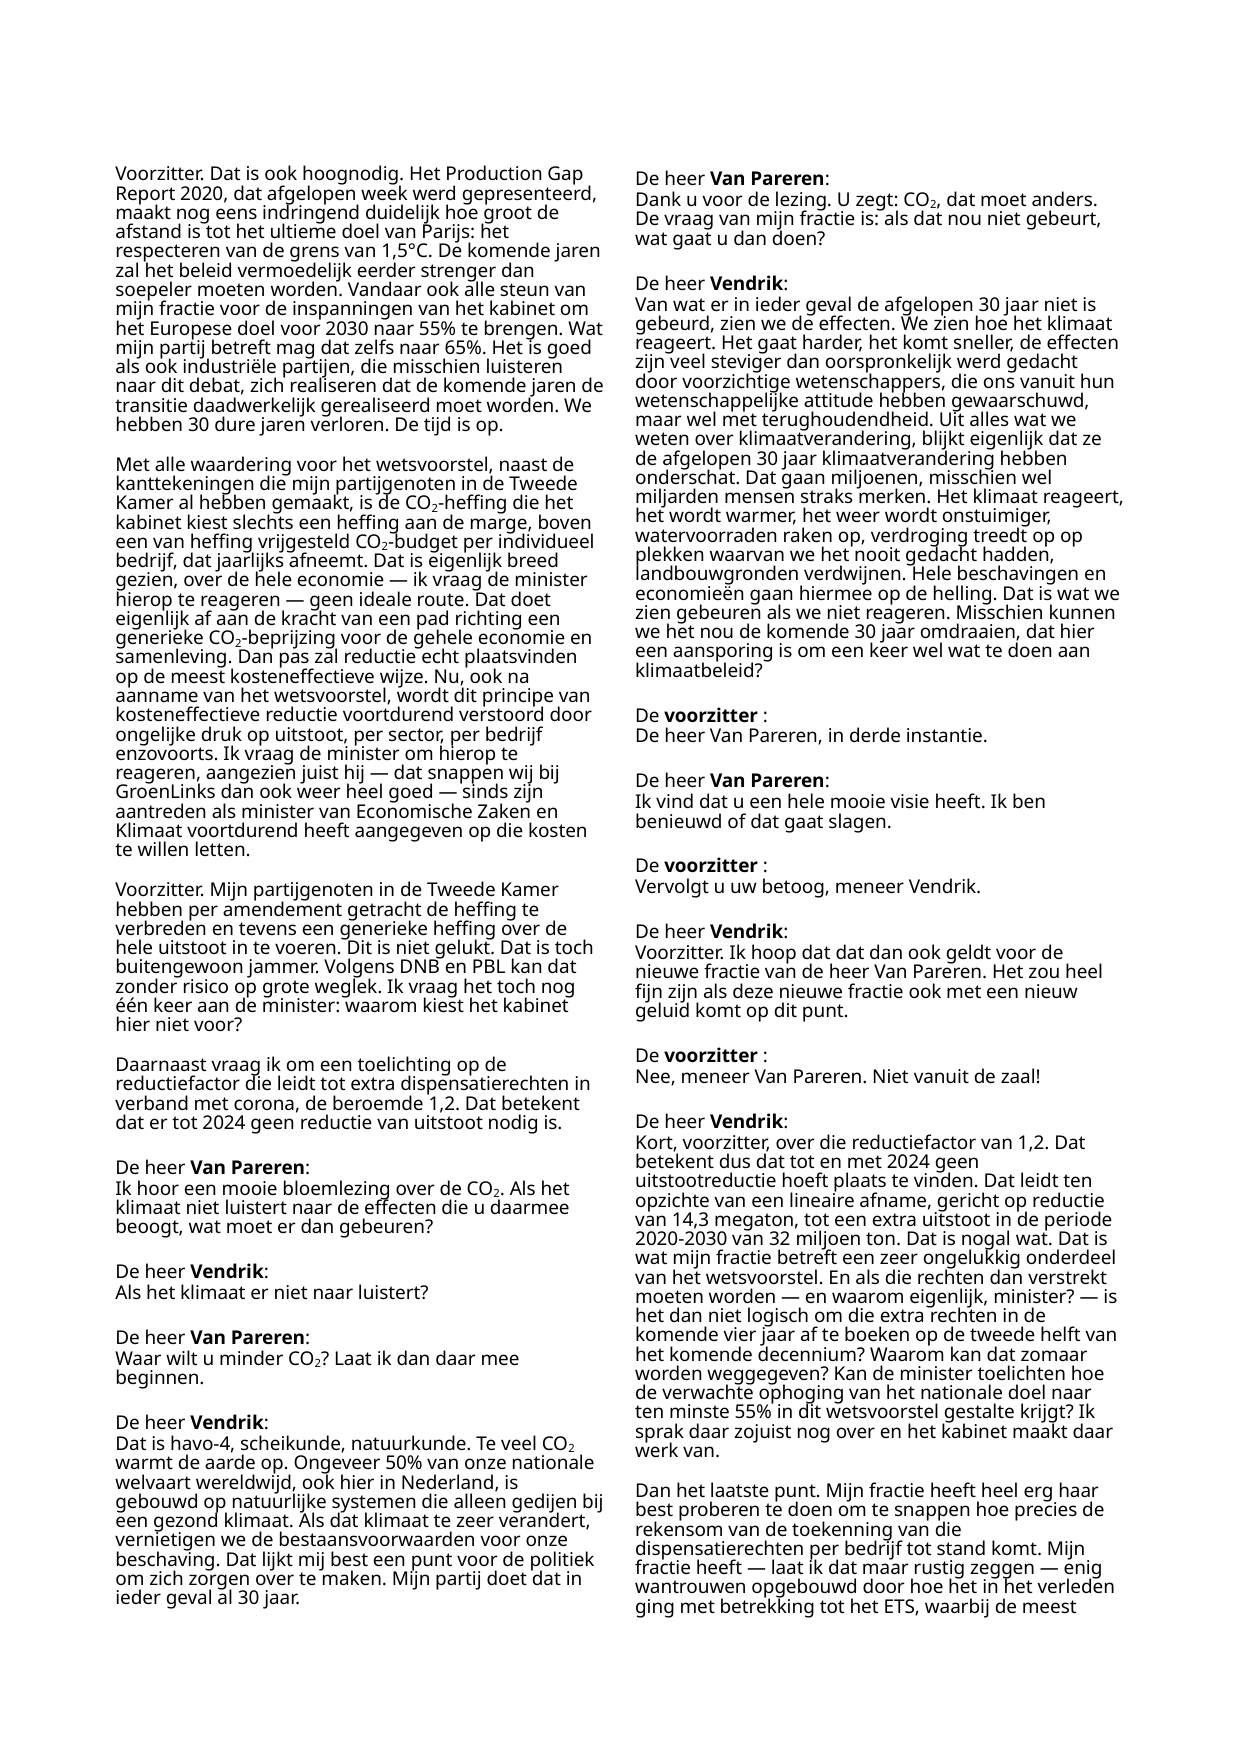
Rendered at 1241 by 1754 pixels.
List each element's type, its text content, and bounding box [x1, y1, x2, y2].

text De heer Van Pareren, in derde instantie. [635, 727, 1125, 747]
text Van wat er in ieder geval de afgelopen 30 jaar niet is gebeurd, zien we de effecten. We zien hoe het klimaat reageert. Het gaat harder, het komt sneller, de effecten zijn veel steviger dan oorspronkelijk werd gedacht door voorzichtige wetenschappers, die ons vanuit hun wetenschappelijke attitude hebben gewaarschuwd, maar wel met terughoudendheid. Uit alles wat we weten over klimaatverandering, blijkt eigenlijk dat ze de afgelopen 30 jaar klimaatverandering hebben onderschat. Dat gaan miljoenen, misschien wel miljarden mensen straks merken. Het klimaat reageert, het wordt warmer, het weer wordt onstuimiger, watervoorraden raken op, verdroging treedt op op plekken waarvan we het nooit gedacht hadden, landbouwgronden verdwijnen. Hele beschavingen en economieën gaan hiermee op de helling. Dat is wat we zien gebeuren als we niet reageren. Misschien kunnen we het nou de komende 30 jaar omdraaien, dat hier een aansporing is om een keer wel wat te doen aan klimaatbeleid? [635, 296, 1125, 681]
text De heer Vendrik: [115, 1258, 605, 1284]
text Daarnaast vraag ik om een toelichting op de reductiefactor die leidt tot extra dispensatierechten in verband met corona, de beroemde 1,2. Dat betekent dat er tot 2024 geen reductie van uitstoot nodig is. [115, 1056, 605, 1133]
text Voorzitter. Dat is ook hoognodig. Het Production Gap Report 2020, dat afgelopen week werd gepresenteerd, maakt nog eens indringend duidelijk hoe groot de afstand is tot het ultieme doel van Parijs: het respecteren van de grens van 1,5°C. De komende jaren zal het beleid vermoedelijk eerder strenger dan soepeler moeten worden. Vandaar ook alle steun van mijn fractie voor de inspanningen van het kabinet om het Europese doel voor 2030 naar 55% te brengen. Wat mijn partij betreft mag dat zelfs naar 65%. Het is goed als ook industriële partijen, die misschien luisteren naar dit debat, zich realiseren dat de komende jaren de transitie daadwerkelijk gerealiseerd moet worden. We hebben 30 dure jaren verloren. De tijd is op. [115, 165, 605, 435]
text Nee, meneer Van Pareren. Niet vanuit de zaal! [635, 1068, 1125, 1087]
text De heer Van Pareren: [115, 1324, 605, 1350]
text Dan het laatste punt. Mijn fractie heeft heel erg haar best proberen te doen om te snappen hoe precies de rekensom van de toekenning van die dispensatierechten per bedrijf tot stand komt. Mijn fractie heeft — laat ik dat maar rustig zeggen — enig wantrouwen opgebouwd door hoe het in het verleden ging met betrekking tot het ETS, waarbij de meest [635, 1482, 1125, 1617]
text De heer Van Pareren: [635, 165, 1125, 191]
text Vervolgt u uw betoog, meneer Vendrik. [635, 878, 1125, 898]
text Ik hoor een mooie bloemlezing over de CO2. Als het klimaat niet luistert naar de effecten die u daarmee beoogt, wat moet er dan gebeuren? [115, 1180, 605, 1238]
text De heer Vendrik: [635, 270, 1125, 296]
text Met alle waardering voor het wetsvoorstel, naast de kanttekeningen die mijn partijgenoten in de Tweede Kamer al hebben gemaakt, is de CO2-heffing die het kabinet kiest slechts een heffing aan de marge, boven een van heffing vrijgesteld CO2-budget per individueel bedrijf, dat jaarlijks afneemt. Dat is eigenlijk breed gezien, over de hele economie — ik vraag de minister hierop te reageren — geen ideale route. Dat doet eigenlijk af aan de kracht van een pad richting een generieke CO2-beprijzing voor de gehele economie en samenleving. Dan pas zal reductie echt plaatsvinden op de meest kosteneffectieve wijze. Nu, ook na aanname van het wetsvoorstel, wordt dit principe van kosteneffectieve reductie voortdurend verstoord door ongelijke druk op uitstoot, per sector, per bedrijf enzovoorts. Ik vraag de minister om hierop te reageren, aangezien juist hij — dat snappen wij bij GroenLinks dan ook weer heel goed — sinds zijn aantreden als minister van Economische Zaken en Klimaat voortdurend heeft aangegeven op die kosten te willen letten. [115, 456, 605, 861]
text Waar wilt u minder CO2? Laat ik dan daar mee beginnen. [115, 1350, 605, 1388]
text De heer Vendrik: [635, 918, 1125, 944]
text Ik vind dat u een hele mooie visie heeft. Ik ben benieuwd of dat gaat slagen. [635, 793, 1125, 832]
text Voorzitter. Ik hoop dat dat dan ook geldt voor de nieuwe fractie van de heer Van Pareren. Het zou heel fijn zijn als deze nieuwe fractie ook met een nieuw geluid komt op dit punt. [635, 944, 1125, 1021]
text Voorzitter. Mijn partijgenoten in de Tweede Kamer hebben per amendement getracht de heffing te verbreden en tevens een generieke heffing over de hele uitstoot in te voeren. Dit is niet gelukt. Dat is toch buitengewoon jammer. Volgens DNB en PBL kan dat zonder risico op grote weglek. Ik vraag het toch nog één keer aan de minister: waarom kiest het kabinet hier niet voor? [115, 881, 605, 1035]
text De voorzitter : [635, 853, 1125, 878]
text Als het klimaat er niet naar luistert? [115, 1284, 605, 1303]
text De voorzitter : [635, 702, 1125, 727]
text De voorzitter : [635, 1042, 1125, 1068]
text De heer Van Pareren: [115, 1154, 605, 1180]
text Dank u voor de lezing. U zegt: CO2, dat moet anders. De vraag van mijn fractie is: als dat nou niet gebeurt, wat gaat u dan doen? [635, 191, 1125, 249]
text De heer Van Pareren: [635, 768, 1125, 793]
text De heer Vendrik: [635, 1108, 1125, 1134]
text Kort, voorzitter, over die reductiefactor van 1,2. Dat betekent dus dat tot en met 2024 geen uitstootreductie hoeft plaats te vinden. Dat leidt ten opzichte van een lineaire afname, gericht op reductie van 14,3 megaton, tot een extra uitstoot in de periode 2020-2030 van 32 miljoen ton. Dat is nogal wat. Dat is wat mijn fractie betreft een zeer ongelukkig onderdeel van het wetsvoorstel. En als die rechten dan verstrekt moeten worden — en waarom eigenlijk, minister? — is het dan niet logisch om die extra rechten in de komende vier jaar af te boeken op de tweede helft van het komende decennium? Waarom kan dat zomaar worden weggegeven? Kan de minister toelichten hoe de verwachte ophoging van het nationale doel naar ten minste 55% in dit wetsvoorstel gestalte krijgt? Ik sprak daar zojuist nog over en het kabinet maakt daar werk van. [635, 1134, 1125, 1461]
text De heer Vendrik: [115, 1409, 605, 1435]
text Dat is havo-4, scheikunde, natuurkunde. Te veel CO2 warmt de aarde op. Ongeveer 50% van onze nationale welvaart wereldwijd, ook hier in Nederland, is gebouwd op natuurlijke systemen die alleen gedijen bij een gezond klimaat. Als dat klimaat te zeer verandert, vernietigen we de bestaansvoorwaarden voor onze beschaving. Dat lijkt mij best een punt voor de politiek om zich zorgen over te maken. Mijn partij doet dat in ieder geval al 30 jaar. [115, 1435, 605, 1608]
